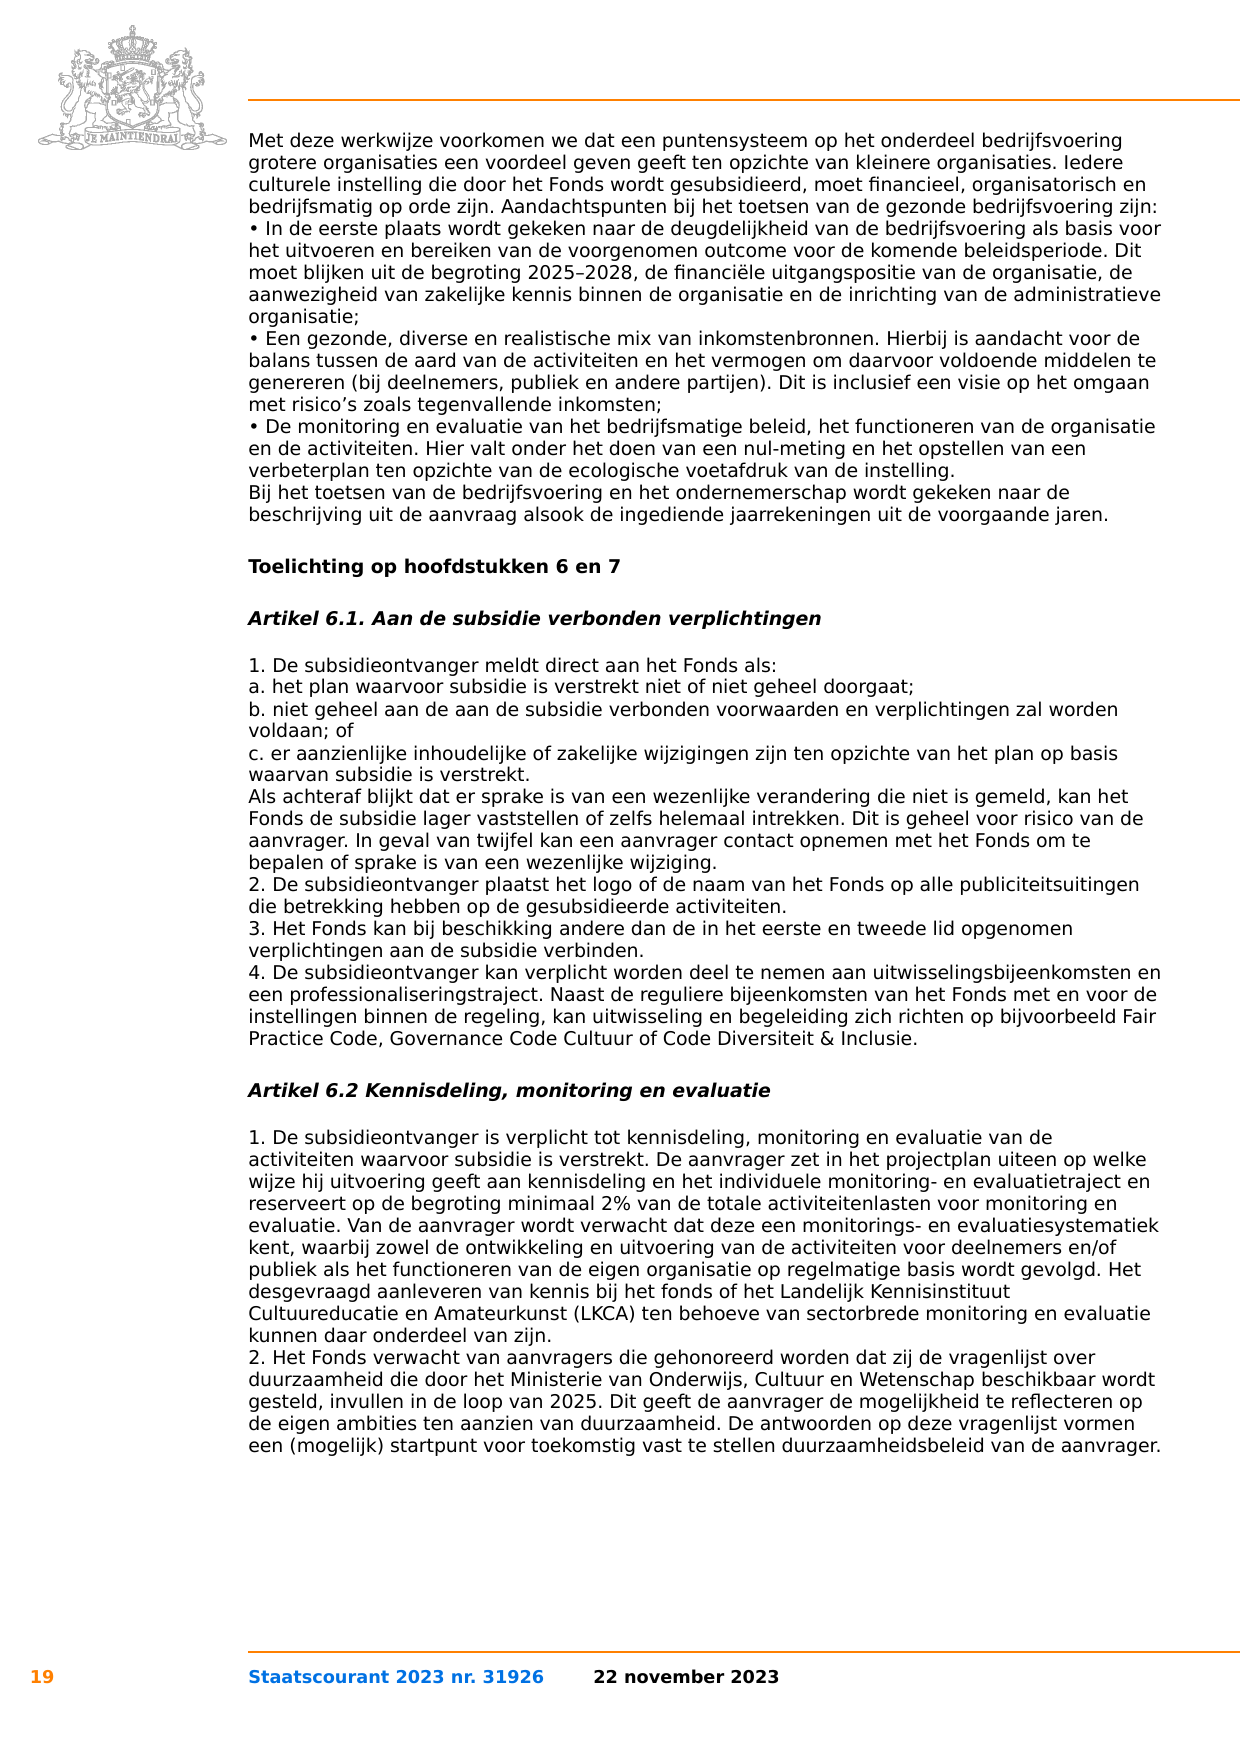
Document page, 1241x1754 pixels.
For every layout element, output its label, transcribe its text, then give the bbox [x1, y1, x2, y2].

subtitle Toelichting op hoofdstukken 6 en 7 [248, 556, 1163, 577]
text • De monitoring en evaluatie van het bedrijfsmatige beleid, het functioneren van de organisatie en de activiteiten. Hier valt onder het doen van een nul-meting en het opstellen van een verbeterplan ten opzichte van de ecologische voetafdruk van de instelling. [248, 416, 1163, 482]
text b. niet geheel aan de aan de subsidie verbonden voorwaarden en verplichtingen zal worden voldaan; of [248, 698, 1163, 742]
text • In de eerste plaats wordt gekeken naar de deugdelijkheid van de bedrijfsvoering als basis voor het uitvoeren en bereiken van de voorgenomen outcome voor de komende beleidsperiode. Dit moet blijken uit de begroting 2025–2028, de financiële uitgangspositie van de organisatie, de aanwezigheid van zakelijke kennis binnen de organisatie en de inrichting van de administratieve organisatie; [248, 218, 1163, 328]
subtitle Artikel 6.1. Aan de subsidie verbonden verplichtingen [248, 607, 1163, 629]
text 4. De subsidieontvanger kan verplicht worden deel te nemen aan uitwisselingsbijeenkomsten en een professionaliseringstraject. Naast de reguliere bijeenkomsten van het Fonds met en voor de instellingen binnen de regeling, kan uitwisseling en begeleiding zich richten op bijvoorbeeld Fair Practice Code, Governance Code Cultuur of Code Diversiteit & Inclusie. [248, 962, 1163, 1050]
text 1. De subsidieontvanger is verplicht tot kennisdeling, monitoring en evaluatie van de activiteiten waarvoor subsidie is verstrekt. De aanvrager zet in het projectplan uiteen op welke wijze hij uitvoering geeft aan kennisdeling en het individuele monitoring- en evaluatietraject en reserveert op de begroting minimaal 2% van de totale activiteitenlasten voor monitoring en evaluatie. Van de aanvrager wordt verwacht dat deze een monitorings- en evaluatiesystematiek kent, waarbij zowel de ontwikkeling en uitvoering van de activiteiten voor deelnemers en/of publiek als het functioneren van de eigen organisatie op regelmatige basis wordt gevolgd. Het desgevraagd aanleveren van kennis bij het fonds of het Landelijk Kennisinstituut Cultuureducatie en Amateurkunst (LKCA) ten behoeve van sectorbrede monitoring en evaluatie kunnen daar onderdeel van zijn. [248, 1127, 1163, 1347]
text Als achteraf blijkt dat er sprake is van een wezenlijke verandering die niet is gemeld, kan het Fonds de subsidie lager vaststellen of zelfs helemaal intrekken. Dit is geheel voor risico van de aanvrager. In geval van twijfel kan een aanvrager contact opnemen met het Fonds om te bepalen of sprake is van een wezenlijke wijziging. [248, 786, 1163, 874]
picture [38, 25, 227, 150]
text Bij het toetsen van de bedrijfsvoering en het ondernemerschap wordt gekeken naar de beschrijving uit de aanvraag alsook de ingediende jaarrekeningen uit de voorgaande jaren. [248, 482, 1163, 526]
text 2. Het Fonds verwacht van aanvragers die gehonoreerd worden dat zij de vragenlijst over duurzaamheid die door het Ministerie van Onderwijs, Cultuur en Wetenschap beschikbaar wordt gesteld, invullen in de loop van 2025. Dit geeft de aanvrager de mogelijkheid te reflecteren op de eigen ambities ten aanzien van duurzaamheid. De antwoorden op deze vragenlijst vormen een (mogelijk) startpunt voor toekomstig vast te stellen duurzaamheidsbeleid van de aanvrager. [248, 1347, 1163, 1457]
text 1. De subsidieontvanger meldt direct aan het Fonds als: [248, 654, 1163, 676]
text Met deze werkwijze voorkomen we dat een puntensysteem op het onderdeel bedrijfsvoering grotere organisaties een voordeel geven geeft ten opzichte van kleinere organisaties. Iedere culturele instelling die door het Fonds wordt gesubsidieerd, moet financieel, organisatorisch en bedrijfsmatig op orde zijn. Aandachtspunten bij het toetsen van de gezonde bedrijfsvoering zijn: [248, 130, 1163, 218]
text • Een gezonde, diverse en realistische mix van inkomstenbronnen. Hierbij is aandacht voor de balans tussen de aard van de activiteiten en het vermogen om daarvoor voldoende middelen te genereren (bij deelnemers, publiek en andere partijen). Dit is inclusief een visie op het omgaan met risico’s zoals tegenvallende inkomsten; [248, 328, 1163, 416]
subtitle Artikel 6.2 Kennisdeling, monitoring en evaluatie [248, 1080, 1163, 1102]
text a. het plan waarvoor subsidie is verstrekt niet of niet geheel doorgaat; [248, 676, 1163, 698]
text c. er aanzienlijke inhoudelijke of zakelijke wijzigingen zijn ten opzichte van het plan op basis waarvan subsidie is verstrekt. [248, 742, 1163, 786]
text 3. Het Fonds kan bij beschikking andere dan de in het eerste en tweede lid opgenomen verplichtingen aan de subsidie verbinden. [248, 918, 1163, 962]
text 2. De subsidieontvanger plaatst het logo of de naam van het Fonds op alle publiciteitsuitingen die betrekking hebben op de gesubsidieerde activiteiten. [248, 874, 1163, 918]
